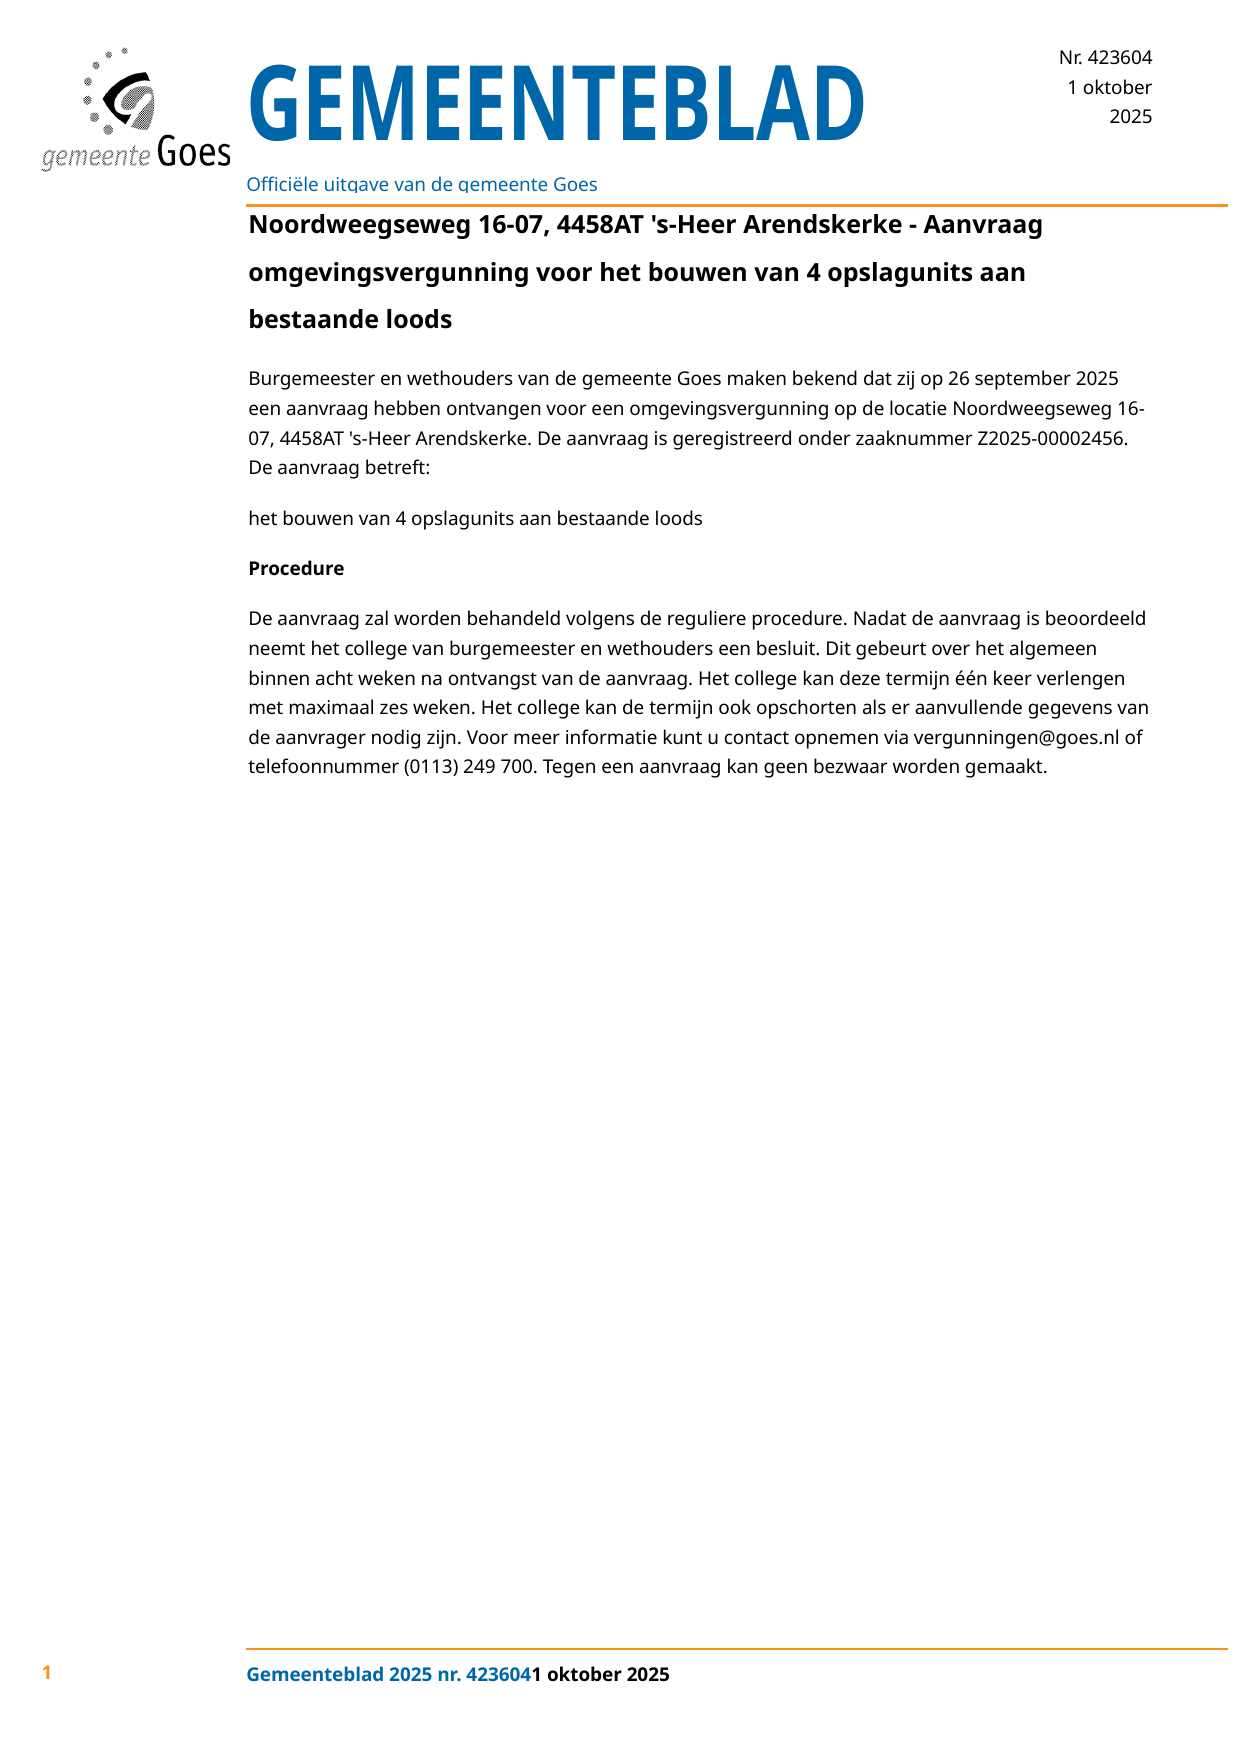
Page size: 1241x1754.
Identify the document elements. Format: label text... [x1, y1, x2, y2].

picture [41, 47, 231, 172]
text De aanvraag zal worden behandeld volgens de reguliere procedure. Nadat de aanvraag is beoordeeld neemt het college van burgemeester en wethouders een besluit. Dit gebeurt over het algemeen binnen acht weken na ontvangst van de aanvraag. Het college kan deze termijn één keer verlengen met maximaal zes weken. Het college kan de termijn ook opschorten als er aanvullende gegevens van de aanvrager nodig zijn. Voor meer informatie kunt u contact opnemen via vergunningen@goes.nl of telefoonnummer (0113) 249 700. Tegen een aanvraag kan geen bezwaar worden gemaakt. [248, 606, 1152, 779]
text het bouwen van 4 opslagunits aan bestaande loods [248, 505, 1152, 530]
text Burgemeester en wethouders van de gemeente Goes maken bekend dat zij op 26 september 2025 een aanvraag hebben ontvangen voor een omgevingsvergunning op de locatie Noordweegseweg 16-07, 4458AT 's-Heer Arendskerke. De aanvraag is geregistreerd onder zaaknummer Z2025-00002456. De aanvraag betreft: [248, 366, 1152, 480]
text Noordweegseweg 16-07, 4458AT 's-Heer Arendskerke - Aanvraag omgevingsvergunning voor het bouwen van 4 opslagunits aan bestaande loods [248, 207, 1152, 336]
text Procedure [248, 555, 1152, 581]
